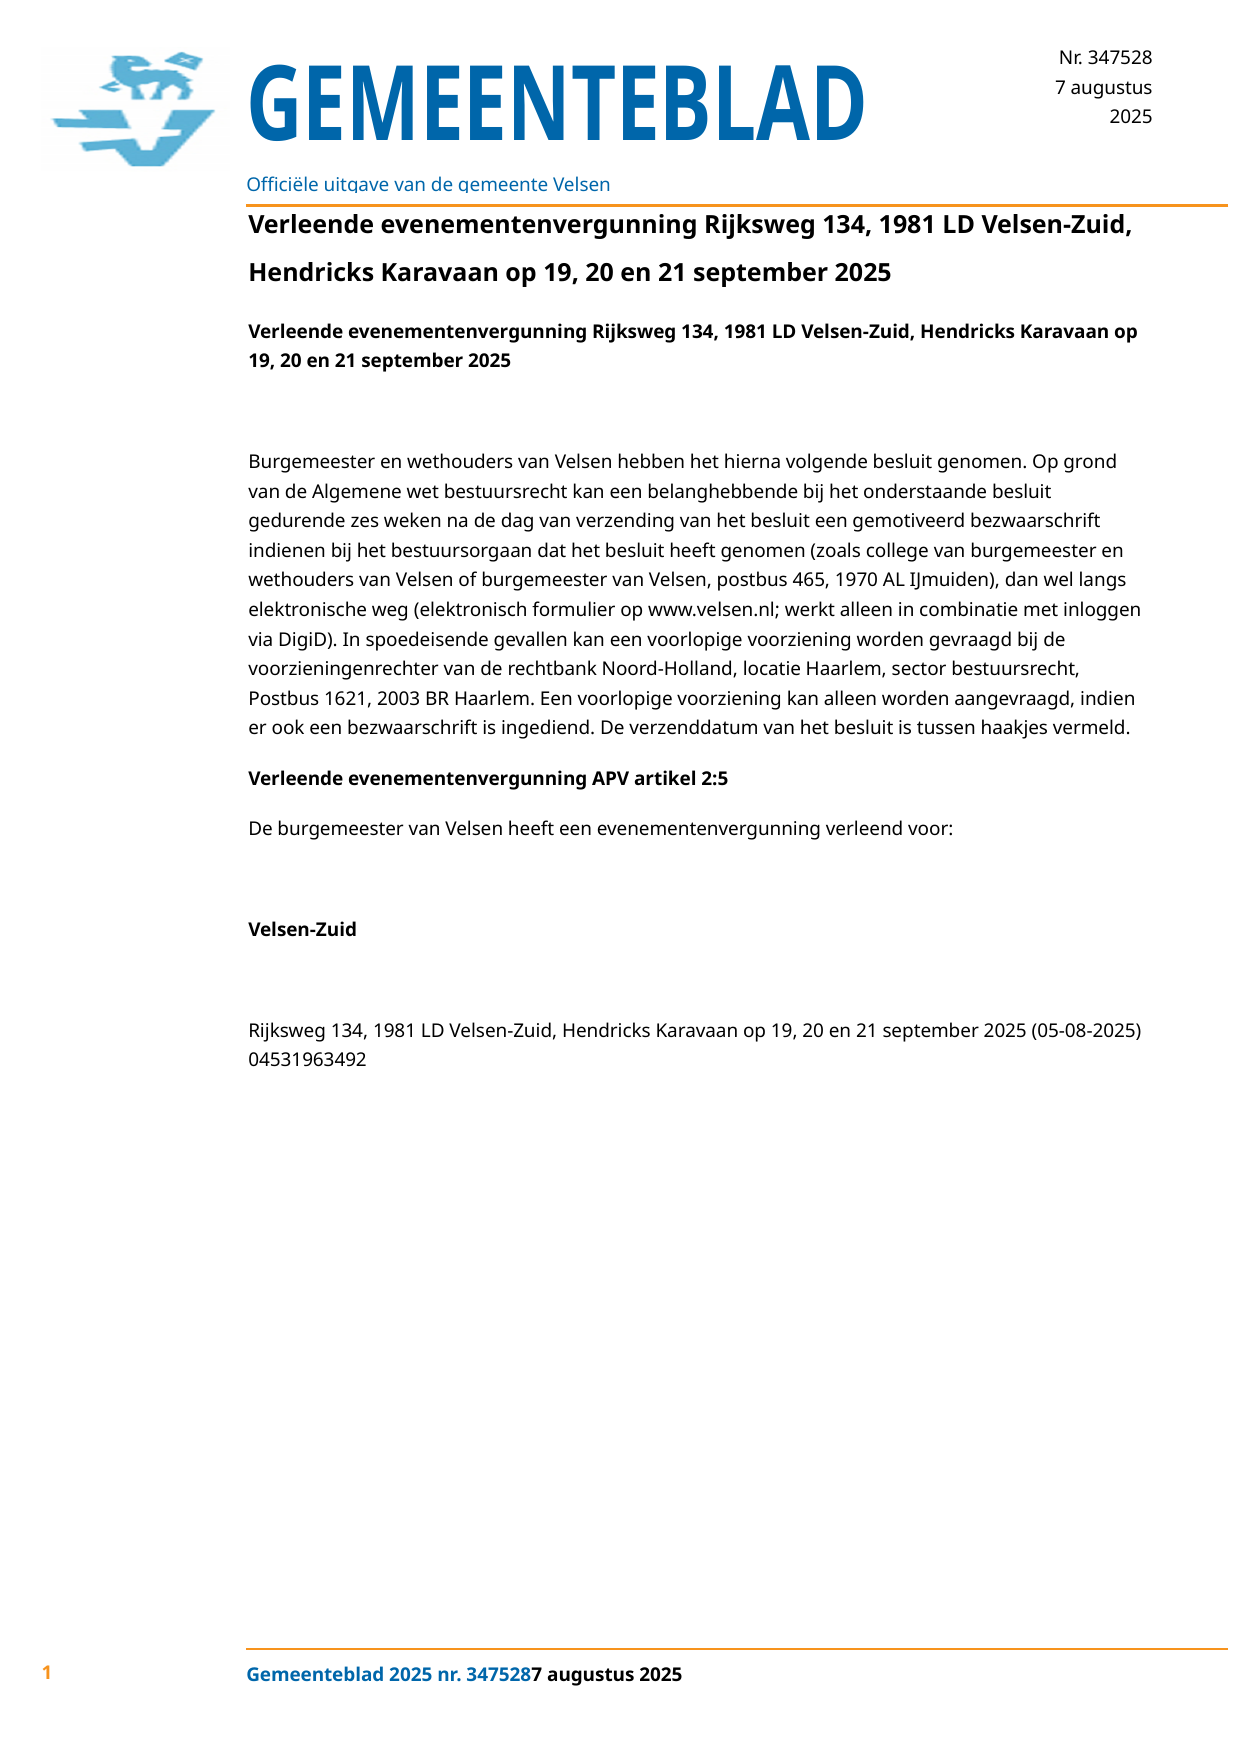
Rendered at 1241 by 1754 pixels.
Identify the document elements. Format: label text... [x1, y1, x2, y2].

text Velsen-Zuid [248, 916, 1152, 942]
text Verleende evenementenvergunning Rijksweg 134, 1981 LD Velsen-Zuid, Hendricks Karavaan op 19, 20 en 21 september 2025 [248, 318, 1152, 373]
picture [41, 47, 231, 172]
text Rijksweg 134, 1981 LD Velsen-Zuid, Hendricks Karavaan op 19, 20 en 21 september 2025 (05-08-2025) 04531963492 [248, 1017, 1152, 1072]
text De burgemeester van Velsen heeft een evenementenvergunning verleend voor: [248, 815, 1152, 841]
text Verleende evenementenvergunning Rijksweg 134, 1981 LD Velsen-Zuid, Hendricks Karavaan op 19, 20 en 21 september 2025 [248, 207, 1152, 288]
text Burgemeester en wethouders van Velsen hebben het hierna volgende besluit genomen. Op grond van de Algemene wet bestuursrecht kan een belanghebbende bij het onderstaande besluit gedurende zes weken na de dag van verzending van het besluit een gemotiveerd bezwaarschrift indienen bij het bestuursorgaan dat het besluit heeft genomen (zoals college van burgemeester en wethouders van Velsen of burgemeester van Velsen, postbus 465, 1970 AL IJmuiden), dan wel langs elektronische weg (elektronisch formulier op www.velsen.nl; werkt alleen in combinatie met inloggen via DigiD). In spoedeisende gevallen kan een voorlopige voorziening worden gevraagd bij de voorzieningenrechter van de rechtbank Noord-Holland, locatie Haarlem, sector bestuursrecht, Postbus 1621, 2003 BR Haarlem. Een voorlopige voorziening kan alleen worden aangevraagd, indien er ook een bezwaarschrift is ingediend. De verzenddatum van het besluit is tussen haakjes vermeld. [248, 448, 1152, 740]
text Verleende evenementenvergunning APV artikel 2:5 [248, 765, 1152, 791]
